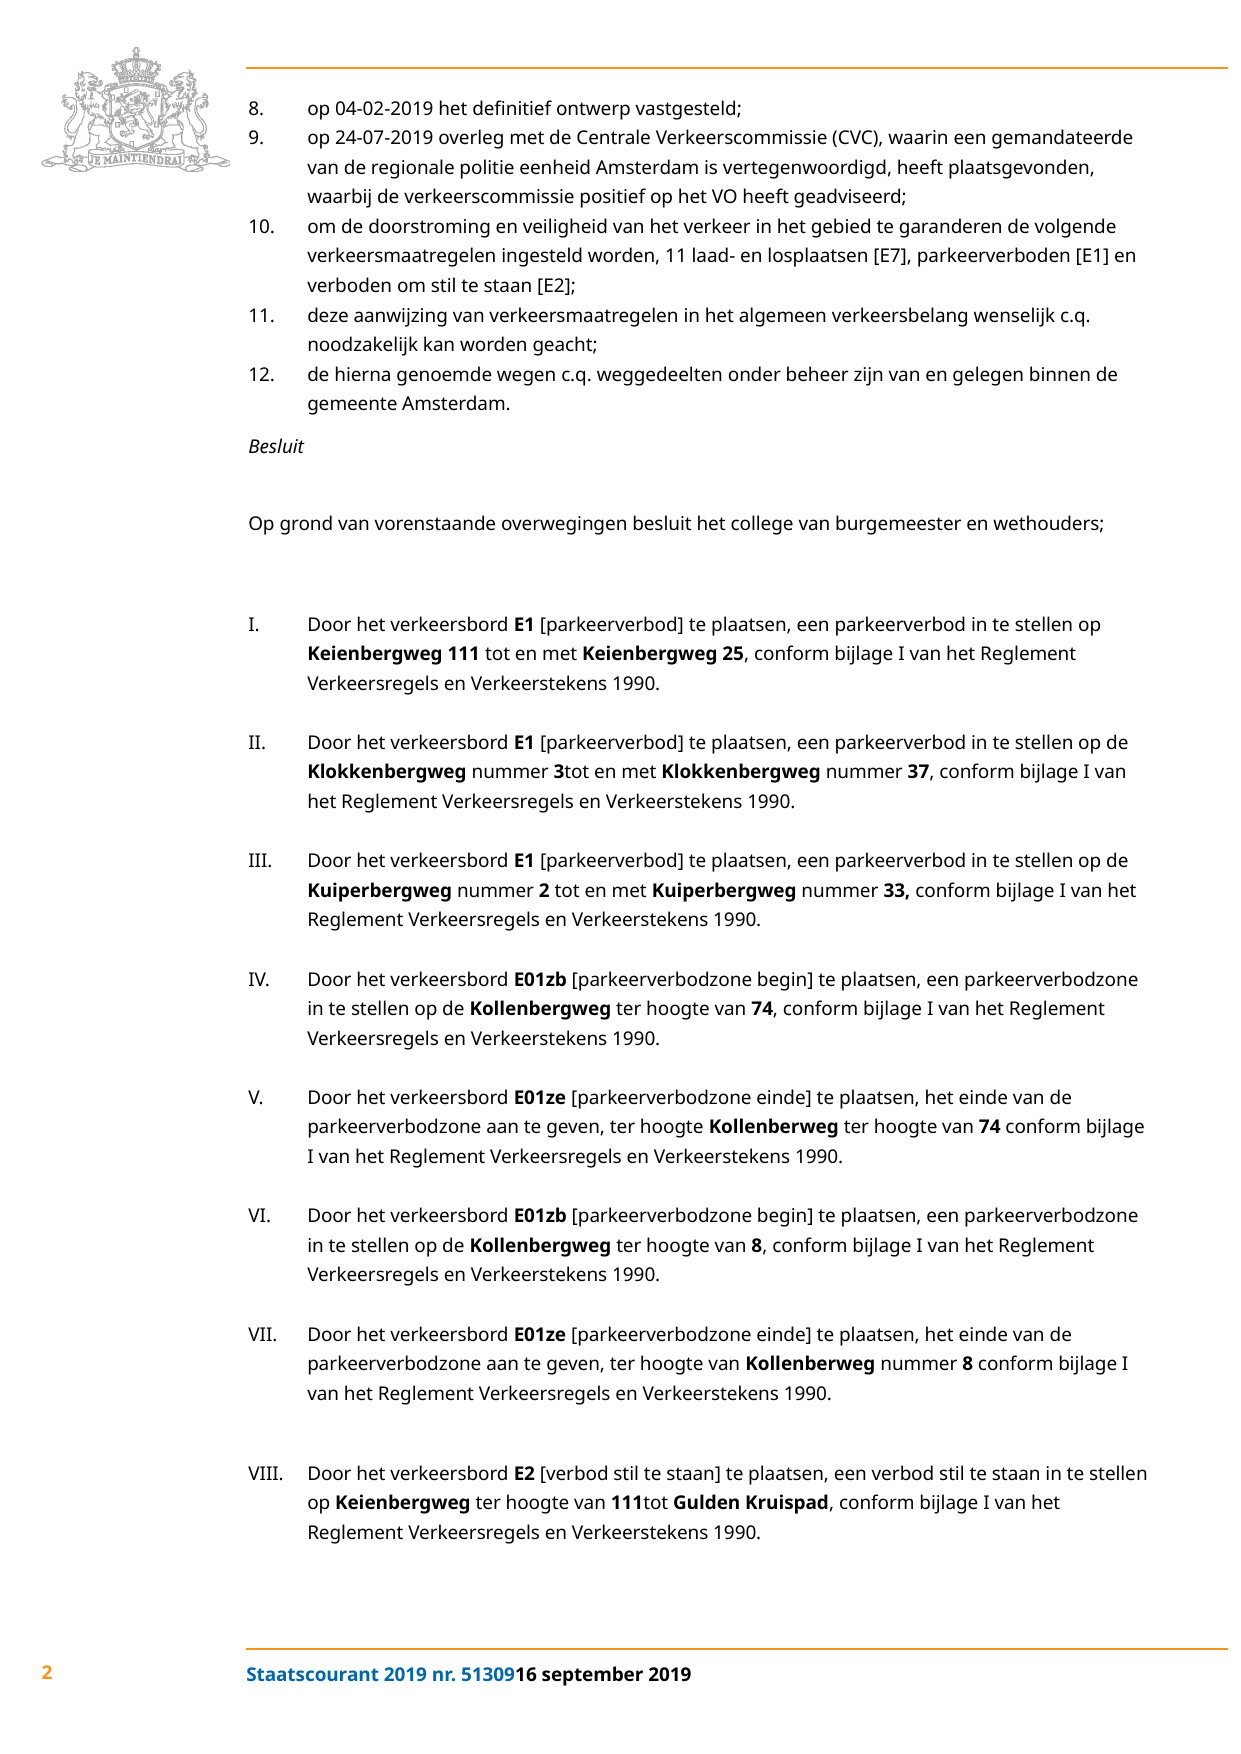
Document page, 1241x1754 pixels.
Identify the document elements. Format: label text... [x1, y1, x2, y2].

list om de doorstroming en veiligheid van het verkeer in het gebied te garanderen de volgende verkeersmaatregelen ingesteld worden, 11 laad- en losplaatsen [E7], parkeerverboden [E1] en verboden om stil te staan [E2]; [248, 213, 1152, 298]
list de hierna genoemde wegen c.q. weggedeelten onder beheer zijn van en gelegen binnen de gemeente Amsterdam. [248, 361, 1152, 416]
list Door het verkeersbord E2 [verbod stil te staan] te plaatsen, een verbod stil te staan in te stellen op Keienbergweg ter hoogte van 111tot Gulden Kruispad, conform bijlage I van het Reglement Verkeersregels en Verkeerstekens 1990. [248, 1460, 1152, 1545]
picture [41, 47, 231, 172]
text Op grond van vorenstaande overwegingen besluit het college van burgemeester en wethouders; [248, 510, 1152, 536]
list Door het verkeersbord E1 [parkeerverbod] te plaatsen, een parkeerverbod in te stellen op de Kuiperbergweg nummer 2 tot en met Kuiperbergweg nummer 33, conform bijlage I van het Reglement Verkeersregels en Verkeerstekens 1990. [248, 847, 1152, 932]
list op 04-02-2019 het definitief ontwerp vastgesteld; [248, 95, 1152, 121]
list Door het verkeersbord E01zb [parkeerverbodzone begin] te plaatsen, een parkeerverbodzone in te stellen op de Kollenbergweg ter hoogte van 74, conform bijlage I van het Reglement Verkeersregels en Verkeerstekens 1990. [248, 966, 1152, 1051]
list Door het verkeersbord E1 [parkeerverbod] te plaatsen, een parkeerverbod in te stellen op de Klokkenbergweg nummer 3tot en met Klokkenbergweg nummer 37, conform bijlage I van het Reglement Verkeersregels en Verkeerstekens 1990. [248, 729, 1152, 814]
text Besluit [248, 434, 1152, 459]
list op 24-07-2019 overleg met de Centrale Verkeerscommissie (CVC), waarin een gemandateerde van de regionale politie eenheid Amsterdam is vertegenwoordigd, heeft plaatsgevonden, waarbij de verkeerscommissie positief op het VO heeft geadviseerd; [248, 124, 1152, 209]
list Door het verkeersbord E01zb [parkeerverbodzone begin] te plaatsen, een parkeerverbodzone in te stellen op de Kollenbergweg ter hoogte van 8, conform bijlage I van het Reglement Verkeersregels en Verkeerstekens 1990. [248, 1202, 1152, 1287]
list Door het verkeersbord E01ze [parkeerverbodzone einde] te plaatsen, het einde van de parkeerverbodzone aan te geven, ter hoogte Kollenberweg ter hoogte van 74 conform bijlage I van het Reglement Verkeersregels en Verkeerstekens 1990. [248, 1084, 1152, 1169]
list Door het verkeersbord E1 [parkeerverbod] te plaatsen, een parkeerverbod in te stellen op Keienbergweg 111 tot en met Keienbergweg 25, conform bijlage I van het Reglement Verkeersregels en Verkeerstekens 1990. [248, 611, 1152, 696]
list deze aanwijzing van verkeersmaatregelen in het algemeen verkeersbelang wenselijk c.q. noodzakelijk kan worden geacht; [248, 302, 1152, 357]
list Door het verkeersbord E01ze [parkeerverbodzone einde] te plaatsen, het einde van de parkeerverbodzone aan te geven, ter hoogte van Kollenberweg nummer 8 conform bijlage I van het Reglement Verkeersregels en Verkeerstekens 1990. [248, 1321, 1152, 1406]
